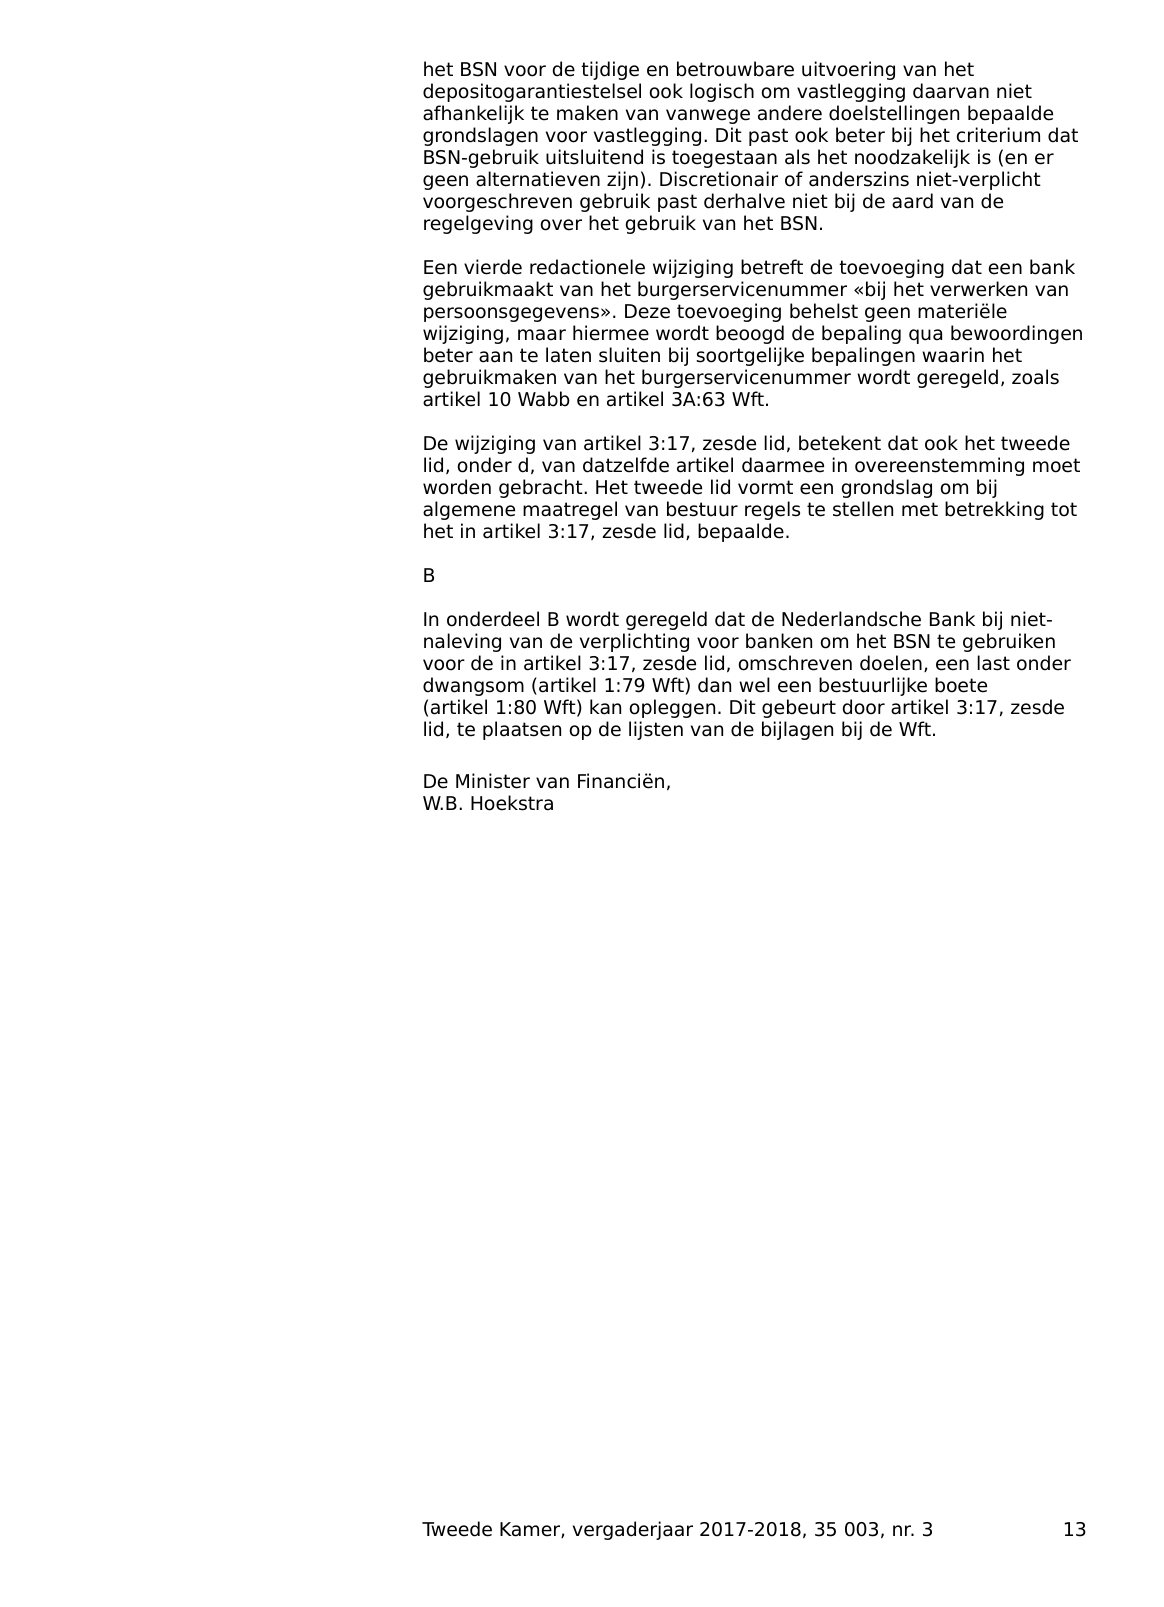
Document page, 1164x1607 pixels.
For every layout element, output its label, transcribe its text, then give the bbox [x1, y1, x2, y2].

text Een vierde redactionele wijziging betreft de toevoeging dat een bank gebruikmaakt van het burgerservicenummer «bij het verwerken van persoonsgegevens». Deze toevoeging behelst geen materiële wijziging, maar hiermee wordt beoogd de bepaling qua bewoordingen beter aan te laten sluiten bij soortgelijke bepalingen waarin het gebruikmaken van het burgerservicenummer wordt geregeld, zoals artikel 10 Wabb en artikel 3A:63 Wft. [422, 257, 1087, 411]
text In onderdeel B wordt geregeld dat de Nederlandsche Bank bij niet-naleving van de verplichting voor banken om het BSN te gebruiken voor de in artikel 3:17, zesde lid, omschreven doelen, een last onder dwangsom (artikel 1:79 Wft) dan wel een bestuurlijke boete (artikel 1:80 Wft) kan opleggen. Dit gebeurt door artikel 3:17, zesde lid, te plaatsen op de lijsten van de bijlagen bij de Wft. [422, 609, 1087, 741]
text De wijziging van artikel 3:17, zesde lid, betekent dat ook het tweede lid, onder d, van datzelfde artikel daarmee in overeenstemming moet worden gebracht. Het tweede lid vormt een grondslag om bij algemene maatregel van bestuur regels te stellen met betrekking tot het in artikel 3:17, zesde lid, bepaalde. [422, 433, 1087, 543]
text het BSN voor de tijdige en betrouwbare uitvoering van het depositogarantiestelsel ook logisch om vastlegging daarvan niet afhankelijk te maken van vanwege andere doelstellingen bepaalde grondslagen voor vastlegging. Dit past ook beter bij het criterium dat BSN-gebruik uitsluitend is toegestaan als het noodzakelijk is (en er geen alternatieven zijn). Discretionair of anderszins niet-verplicht voorgeschreven gebruik past derhalve niet bij de aard van de regelgeving over het gebruik van het BSN. [422, 59, 1087, 235]
subtitle B [422, 565, 1087, 587]
text De Minister van Financiën, W.B. Hoekstra [422, 771, 1087, 815]
